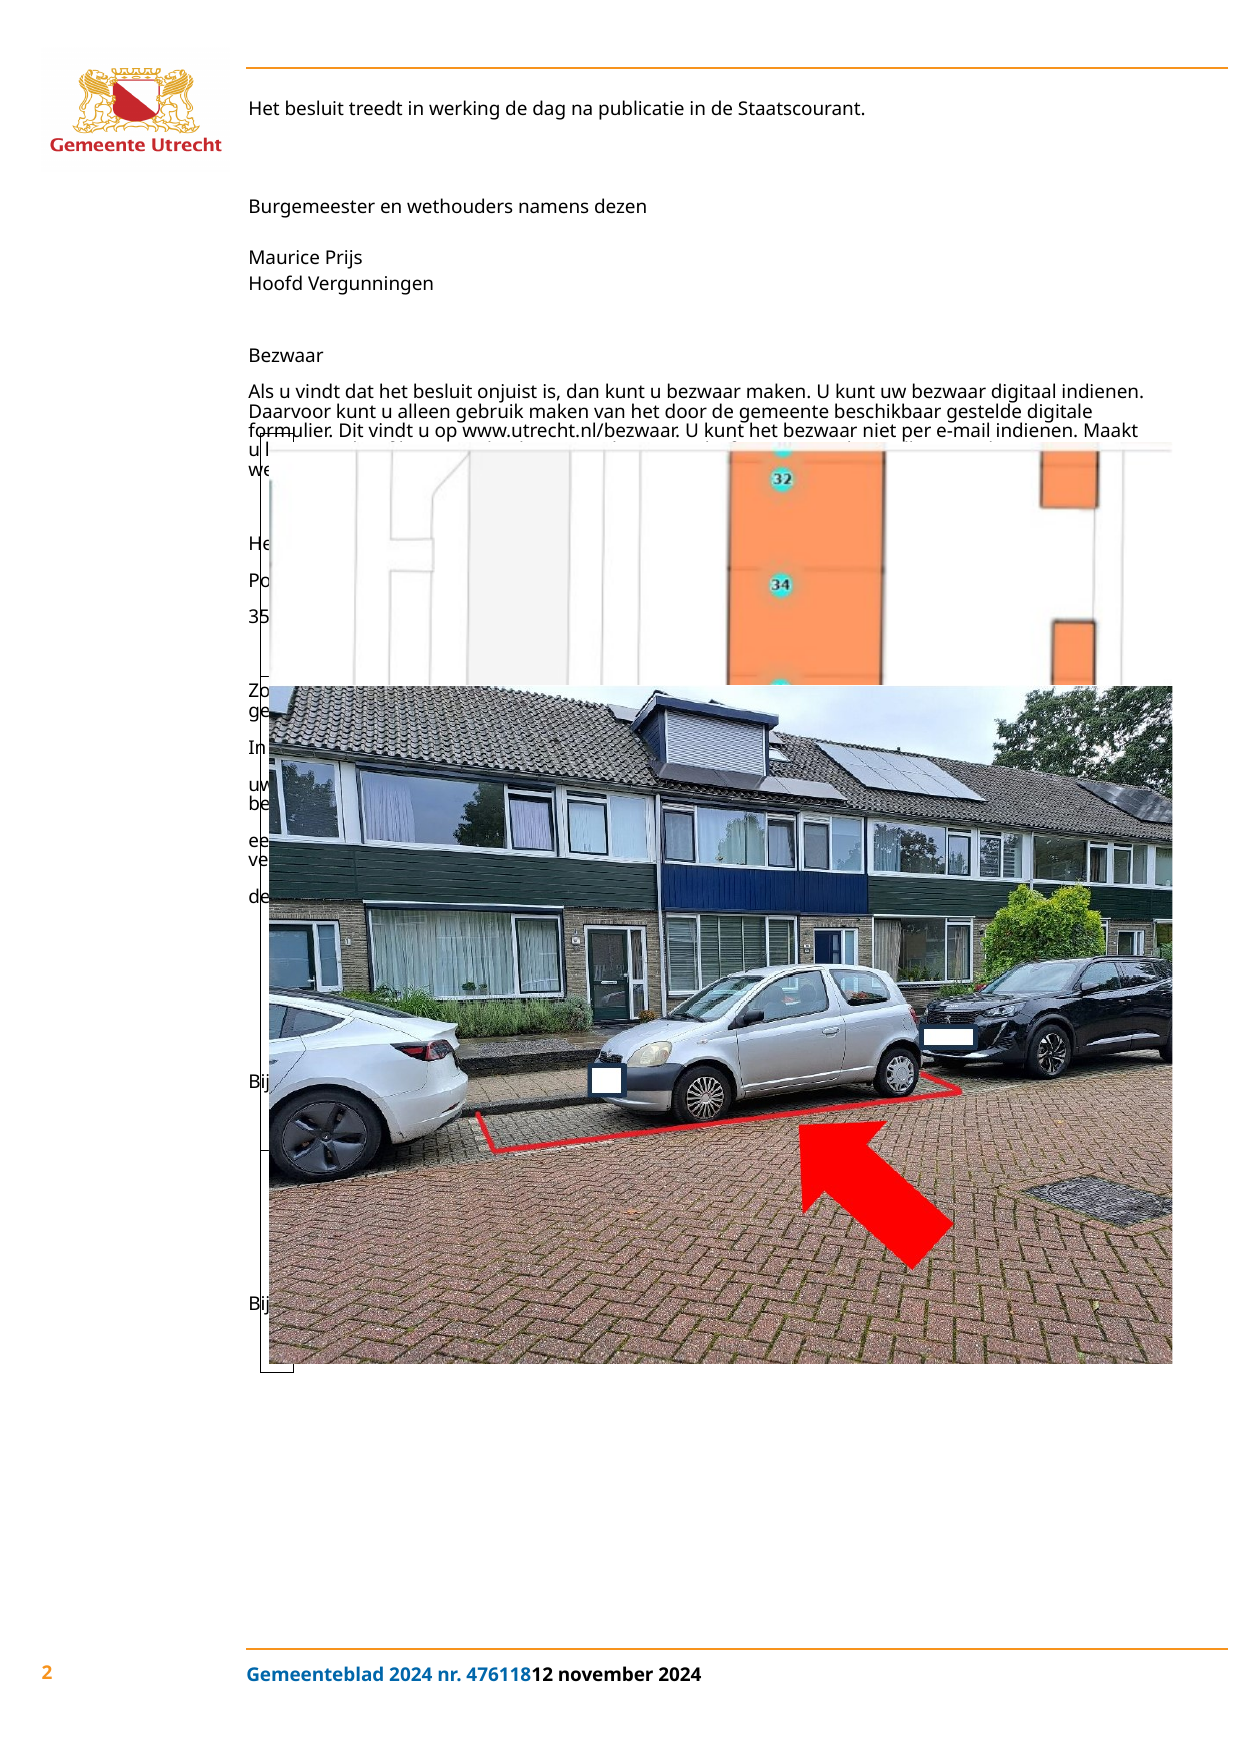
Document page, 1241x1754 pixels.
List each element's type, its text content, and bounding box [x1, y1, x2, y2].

text Burgemeester en wethouders namens dezen [248, 193, 1152, 219]
picture [41, 47, 231, 172]
picture [268, 442, 1173, 1364]
text Hoofd Vergunningen [248, 270, 1152, 296]
text Het besluit treedt in werking de dag na publicatie in de Staatscourant. [248, 95, 1152, 121]
text Bezwaar [248, 347, 1152, 366]
text Als u vindt dat het besluit onjuist is, dan kunt u bezwaar maken. U kunt uw bezwaar digitaal indienen. Daarvoor kunt u alleen gebruik maken van het door de gemeente beschikbaar gestelde digitale formulier. Dit vindt u op www.utrecht.nl/bezwaar. U kunt het bezwaar niet per e-mail indienen. Maakt u liever per brief bezwaar, dan kunt u uw bezwaarschrift sturen aan het College van burgemeester en wethouders. [248, 383, 1152, 473]
text Maurice Prijs [248, 244, 1152, 270]
